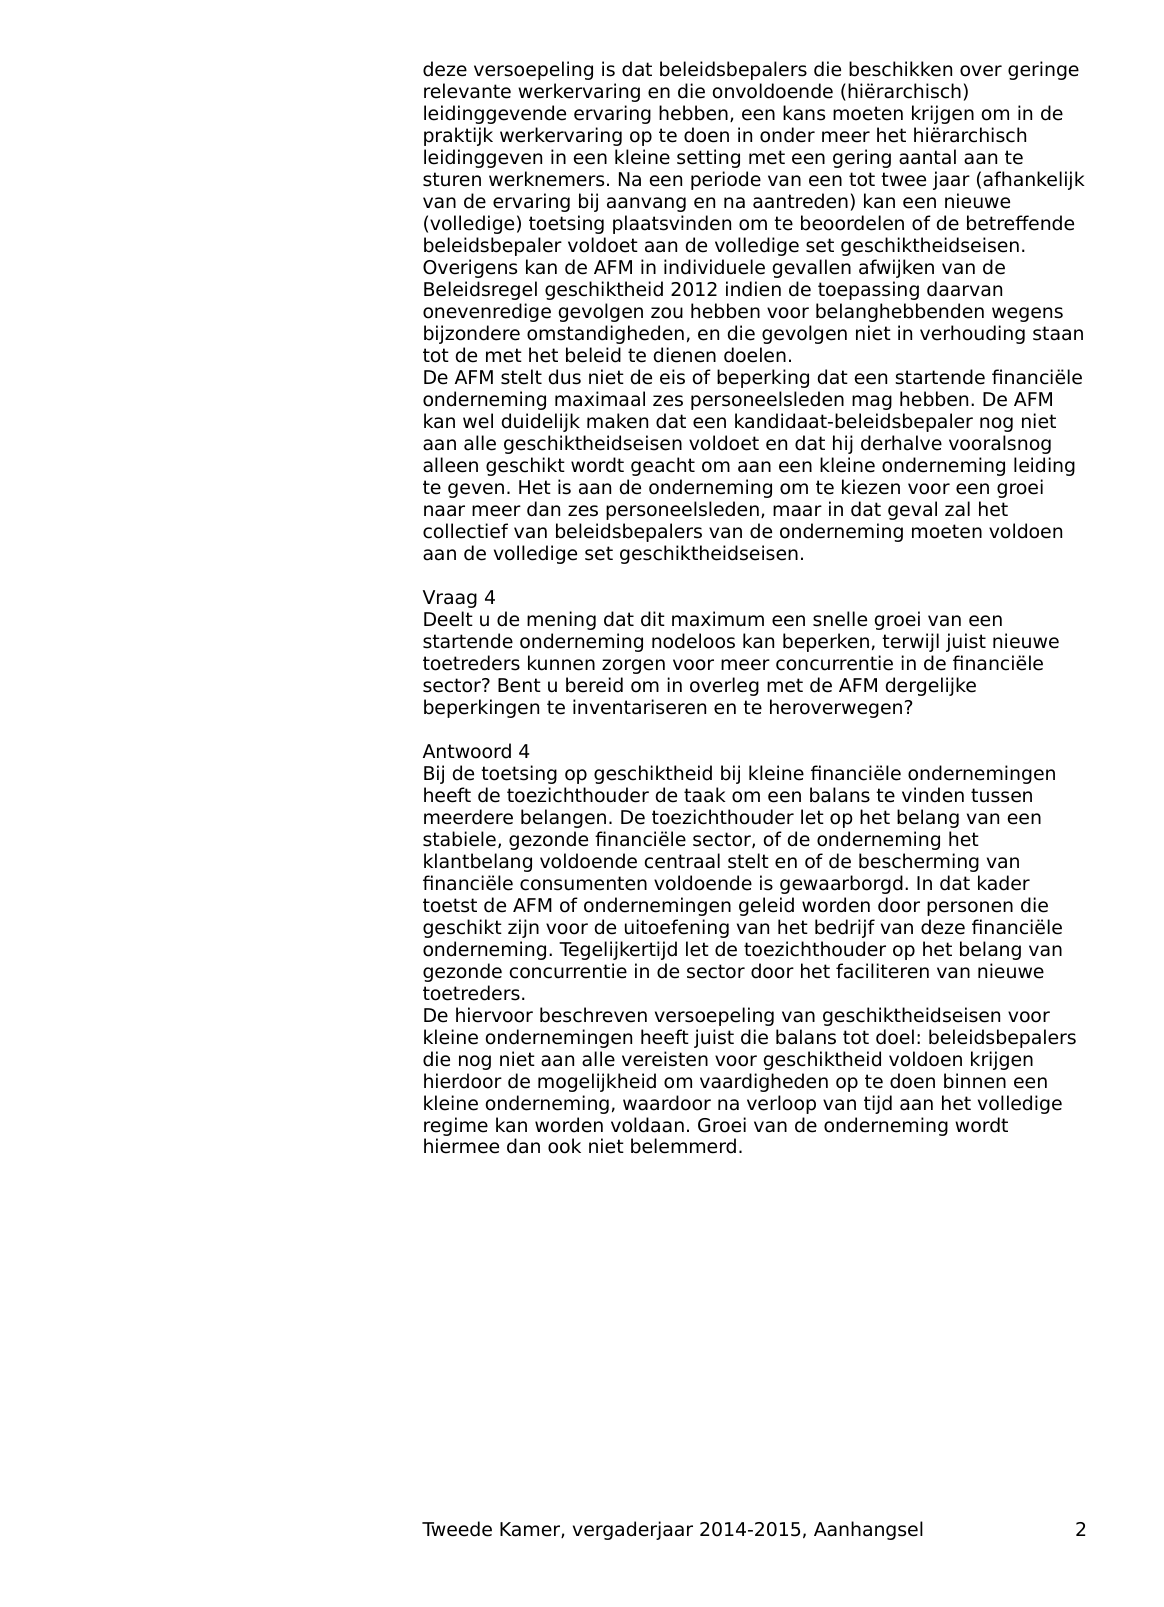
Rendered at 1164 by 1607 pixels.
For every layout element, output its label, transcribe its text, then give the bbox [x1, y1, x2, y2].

text Vraag 4 [422, 587, 1087, 609]
text deze versoepeling is dat beleidsbepalers die beschikken over geringe relevante werkervaring en die onvoldoende (hiërarchisch) leidinggevende ervaring hebben, een kans moeten krijgen om in de praktijk werkervaring op te doen in onder meer het hiërarchisch leidinggeven in een kleine setting met een gering aantal aan te sturen werknemers. Na een periode van een tot twee jaar (afhankelijk van de ervaring bij aanvang en na aantreden) kan een nieuwe (volledige) toetsing plaatsvinden om te beoordelen of de betreffende beleidsbepaler voldoet aan de volledige set geschiktheidseisen. Overigens kan de AFM in individuele gevallen afwijken van de Beleidsregel geschiktheid 2012 indien de toepassing daarvan onevenredige gevolgen zou hebben voor belanghebbenden wegens bijzondere omstandigheden, en die gevolgen niet in verhouding staan tot de met het beleid te dienen doelen. [422, 59, 1087, 367]
text Bij de toetsing op geschiktheid bij kleine financiële ondernemingen heeft de toezichthouder de taak om een balans te vinden tussen meerdere belangen. De toezichthouder let op het belang van een stabiele, gezonde financiële sector, of de onderneming het klantbelang voldoende centraal stelt en of de bescherming van financiële consumenten voldoende is gewaarborgd. In dat kader toetst de AFM of ondernemingen geleid worden door personen die geschikt zijn voor de uitoefening van het bedrijf van deze financiële onderneming. Tegelijkertijd let de toezichthouder op het belang van gezonde concurrentie in de sector door het faciliteren van nieuwe toetreders. [422, 763, 1087, 1004]
text De AFM stelt dus niet de eis of beperking dat een startende financiële onderneming maximaal zes personeelsleden mag hebben. De AFM kan wel duidelijk maken dat een kandidaat-beleidsbepaler nog niet aan alle geschiktheidseisen voldoet en dat hij derhalve vooralsnog alleen geschikt wordt geacht om aan een kleine onderneming leiding te geven. Het is aan de onderneming om te kiezen voor een groei naar meer dan zes personeelsleden, maar in dat geval zal het collectief van beleidsbepalers van de onderneming moeten voldoen aan de volledige set geschiktheidseisen. [422, 367, 1087, 564]
text De hiervoor beschreven versoepeling van geschiktheidseisen voor kleine ondernemingen heeft juist die balans tot doel: beleidsbepalers die nog niet aan alle vereisten voor geschiktheid voldoen krijgen hierdoor de mogelijkheid om vaardigheden op te doen binnen een kleine onderneming, waardoor na verloop van tijd aan het volledige regime kan worden voldaan. Groei van de onderneming wordt hiermee dan ook niet belemmerd. [422, 1004, 1087, 1158]
text Antwoord 4 [422, 741, 1087, 763]
text Deelt u de mening dat dit maximum een snelle groei van een startende onderneming nodeloos kan beperken, terwijl juist nieuwe toetreders kunnen zorgen voor meer concurrentie in de financiële sector? Bent u bereid om in overleg met de AFM dergelijke beperkingen te inventariseren en te heroverwegen? [422, 609, 1087, 719]
